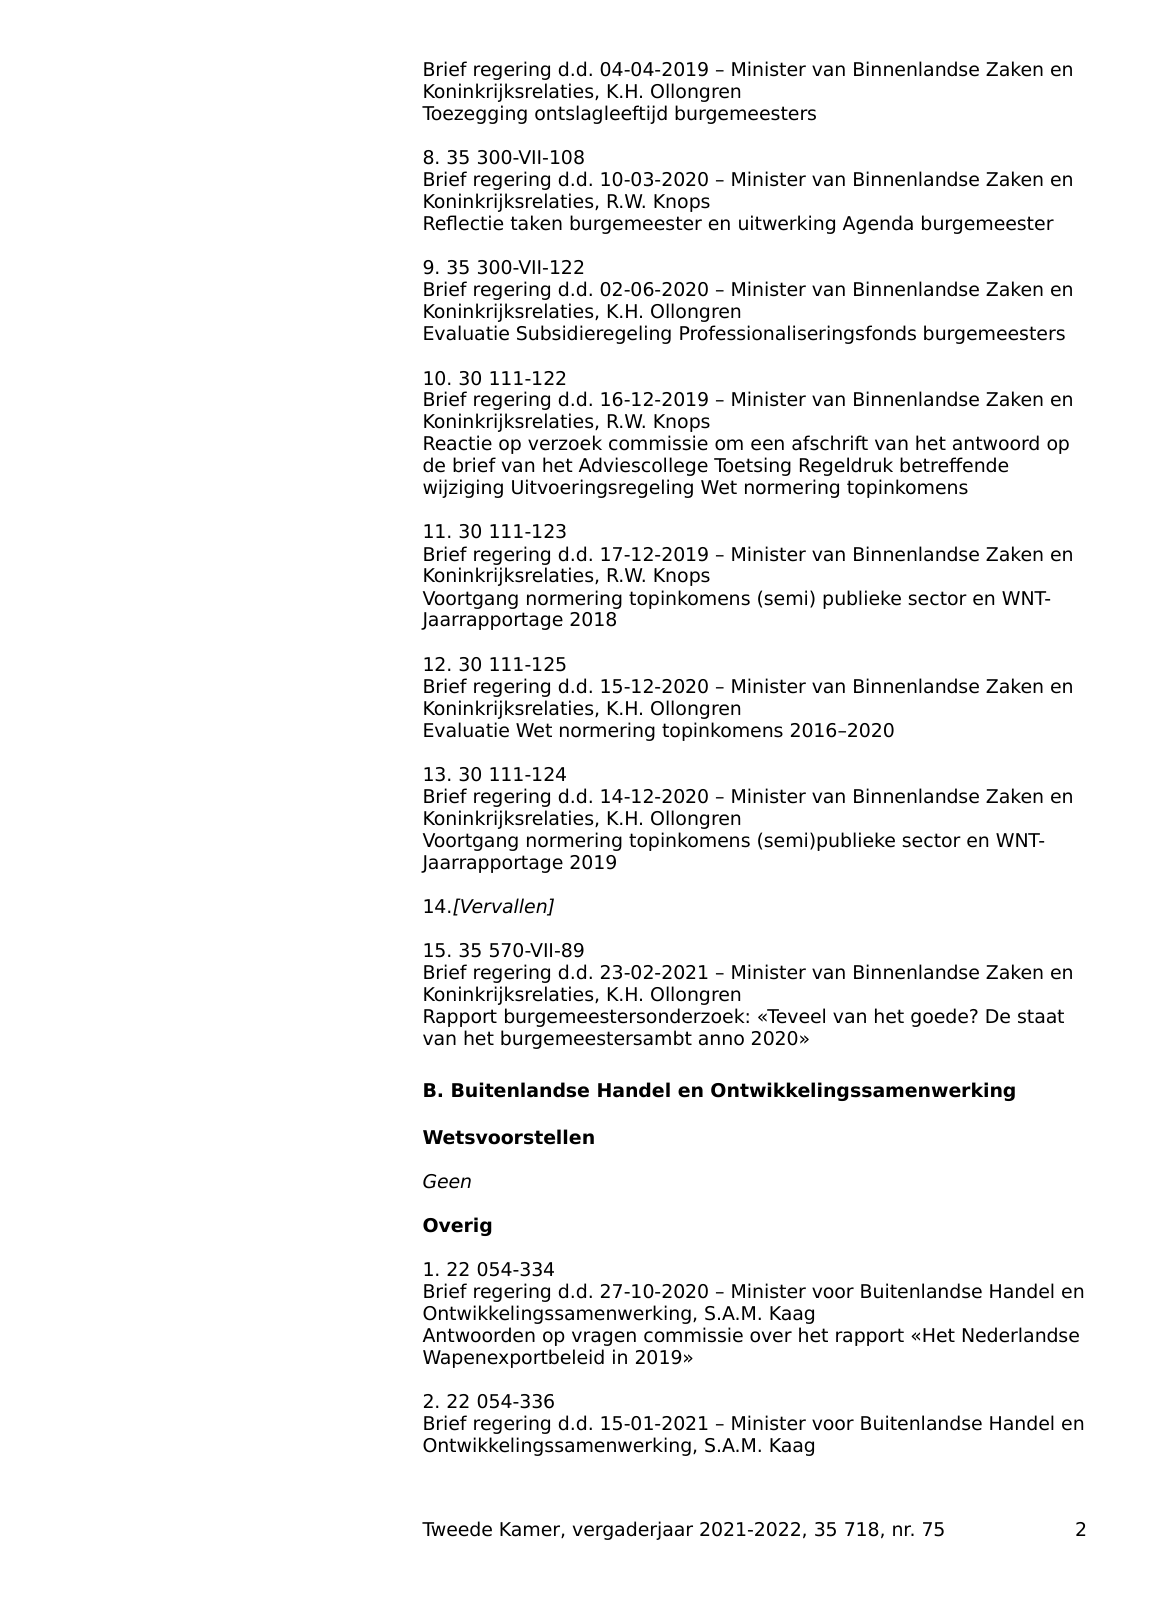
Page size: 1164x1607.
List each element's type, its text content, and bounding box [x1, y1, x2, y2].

text Voortgang normering topinkomens (semi) publieke sector en WNT-Jaarrapportage 2018 [422, 587, 1087, 631]
text 12. 30 111-125 [422, 653, 1087, 676]
text Brief regering d.d. 27-10-2020 – Minister voor Buitenlandse Handel en Ontwikkelingssamenwerking, S.A.M. Kaag [422, 1281, 1087, 1325]
text Toezegging ontslagleeftijd burgemeesters [422, 103, 1087, 125]
text Evaluatie Subsidieregeling Professionaliseringsfonds burgemeesters [422, 323, 1087, 345]
text 11. 30 111-123 [422, 521, 1087, 543]
text Brief regering d.d. 14-12-2020 – Minister van Binnenlandse Zaken en Koninkrijksrelaties, K.H. Ollongren [422, 786, 1087, 829]
subtitle Overig [422, 1215, 1087, 1237]
text Brief regering d.d. 10-03-2020 – Minister van Binnenlandse Zaken en Koninkrijksrelaties, R.W. Knops [422, 169, 1087, 213]
subtitle B. Buitenlandse Handel en Ontwikkelingssamenwerking [422, 1080, 1087, 1102]
text Brief regering d.d. 23-02-2021 – Minister van Binnenlandse Zaken en Koninkrijksrelaties, K.H. Ollongren [422, 962, 1087, 1006]
text 1. 22 054-334 [422, 1259, 1087, 1281]
text Brief regering d.d. 04-04-2019 – Minister van Binnenlandse Zaken en Koninkrijksrelaties, K.H. Ollongren [422, 59, 1087, 103]
text Reflectie taken burgemeester en uitwerking Agenda burgemeester [422, 213, 1087, 235]
text Rapport burgemeestersonderzoek: «Teveel van het goede? De staat van het burgemeestersambt anno 2020» [422, 1006, 1087, 1050]
text Voortgang normering topinkomens (semi)publieke sector en WNT-Jaarrapportage 2019 [422, 829, 1087, 873]
text Evaluatie Wet normering topinkomens 2016–2020 [422, 719, 1087, 741]
text Geen [422, 1171, 1087, 1193]
text 13. 30 111-124 [422, 764, 1087, 786]
subtitle Wetsvoorstellen [422, 1127, 1087, 1149]
text Wapenexportbeleid in 2019» [422, 1347, 1087, 1369]
text Antwoorden op vragen commissie over het rapport «Het Nederlandse [422, 1325, 1087, 1347]
text Brief regering d.d. 17-12-2019 – Minister van Binnenlandse Zaken en Koninkrijksrelaties, R.W. Knops [422, 543, 1087, 587]
text 10. 30 111-122 [422, 367, 1087, 389]
text 9. 35 300-VII-122 [422, 257, 1087, 279]
text 15. 35 570-VII-89 [422, 940, 1087, 962]
text Reactie op verzoek commissie om een afschrift van het antwoord op de brief van het Adviescollege Toetsing Regeldruk betreffende wijziging Uitvoeringsregeling Wet normering topinkomens [422, 433, 1087, 499]
text Brief regering d.d. 15-01-2021 – Minister voor Buitenlandse Handel en Ontwikkelingssamenwerking, S.A.M. Kaag [422, 1413, 1087, 1457]
text 8. 35 300-VII-108 [422, 147, 1087, 169]
text Brief regering d.d. 16-12-2019 – Minister van Binnenlandse Zaken en Koninkrijksrelaties, R.W. Knops [422, 389, 1087, 433]
text Brief regering d.d. 15-12-2020 – Minister van Binnenlandse Zaken en Koninkrijksrelaties, K.H. Ollongren [422, 676, 1087, 719]
text 14.[Vervallen] [422, 896, 1087, 918]
text 2. 22 054-336 [422, 1391, 1087, 1413]
text Brief regering d.d. 02-06-2020 – Minister van Binnenlandse Zaken en Koninkrijksrelaties, K.H. Ollongren [422, 279, 1087, 323]
